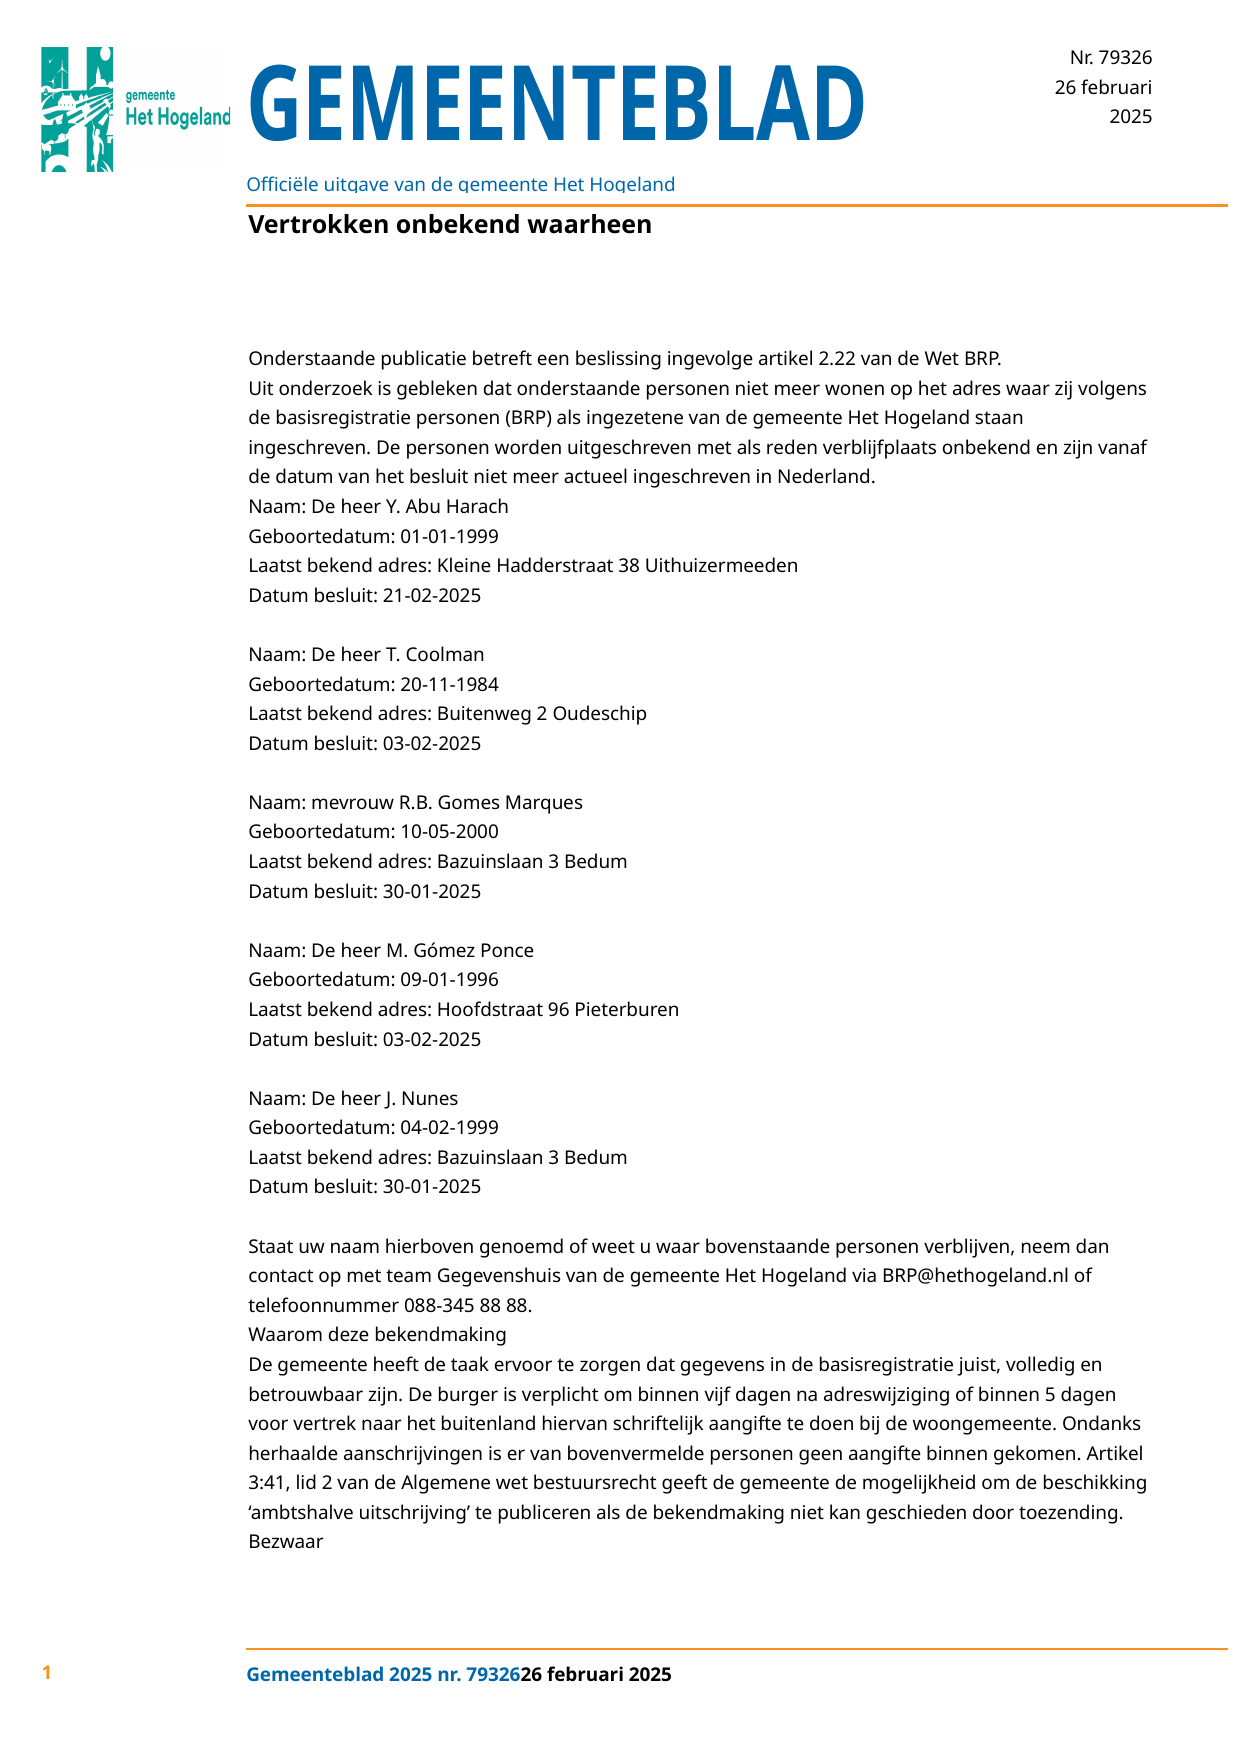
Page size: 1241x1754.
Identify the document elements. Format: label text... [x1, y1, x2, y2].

text Geboortedatum: 09-01-1996 [248, 967, 1152, 992]
text Datum besluit: 30-01-2025 [248, 878, 1152, 903]
text Laatst bekend adres: Hoofdstraat 96 Pieterburen [248, 996, 1152, 1022]
text Laatst bekend adres: Bazuinslaan 3 Bedum [248, 848, 1152, 874]
text De gemeente heeft de taak ervoor te zorgen dat gegevens in de basisregistratie juist, volledig en betrouwbaar zijn. De burger is verplicht om binnen vijf dagen na adreswijziging of binnen 5 dagen voor vertrek naar het buitenland hiervan schriftelijk aangifte te doen bij de woongemeente. Ondanks herhaalde aanschrijvingen is er van bovenvermelde personen geen aangifte binnen gekomen. Artikel 3:41, lid 2 van de Algemene wet bestuursrecht geeft de gemeente de mogelijkheid om de beschikking ‘ambtshalve uitschrijving’ te publiceren als de bekendmaking niet kan geschieden door toezending. [248, 1351, 1152, 1525]
text Laatst bekend adres: Kleine Hadderstraat 38 Uithuizermeeden [248, 552, 1152, 578]
text Naam: mevrouw R.B. Gomes Marques [248, 789, 1152, 815]
text Uit onderzoek is gebleken dat onderstaande personen niet meer wonen op het adres waar zij volgens de basisregistratie personen (BRP) als ingezetene van de gemeente Het Hogeland staan ingeschreven. De personen worden uitgeschreven met als reden verblijfplaats onbekend en zijn vanaf de datum van het besluit niet meer actueel ingeschreven in Nederland. [248, 375, 1152, 489]
text Naam: De heer T. Coolman [248, 641, 1152, 667]
text Vertrokken onbekend waarheen [248, 207, 1152, 241]
text Laatst bekend adres: Bazuinslaan 3 Bedum [248, 1144, 1152, 1170]
text Laatst bekend adres: Buitenweg 2 Oudeschip [248, 700, 1152, 726]
text Onderstaande publicatie betreft een beslissing ingevolge artikel 2.22 van de Wet BRP. [248, 345, 1152, 371]
text Bezwaar [248, 1529, 1152, 1554]
text Geboortedatum: 04-02-1999 [248, 1114, 1152, 1140]
text Datum besluit: 03-02-2025 [248, 730, 1152, 756]
text Naam: De heer Y. Abu Harach [248, 493, 1152, 519]
text Naam: De heer J. Nunes [248, 1085, 1152, 1111]
text Naam: De heer M. Gómez Ponce [248, 937, 1152, 963]
text Geboortedatum: 10-05-2000 [248, 819, 1152, 844]
text Datum besluit: 30-01-2025 [248, 1174, 1152, 1199]
text Datum besluit: 21-02-2025 [248, 582, 1152, 608]
text Waarom deze bekendmaking [248, 1322, 1152, 1347]
text Geboortedatum: 20-11-1984 [248, 671, 1152, 696]
text Geboortedatum: 01-01-1999 [248, 523, 1152, 548]
picture [41, 47, 231, 172]
text Staat uw naam hierboven genoemd of weet u waar bovenstaande personen verblijven, neem dan contact op met team Gegevenshuis van de gemeente Het Hogeland via BRP@hethogeland.nl of telefoonnummer 088-345 88 88. [248, 1233, 1152, 1318]
text Datum besluit: 03-02-2025 [248, 1026, 1152, 1051]
